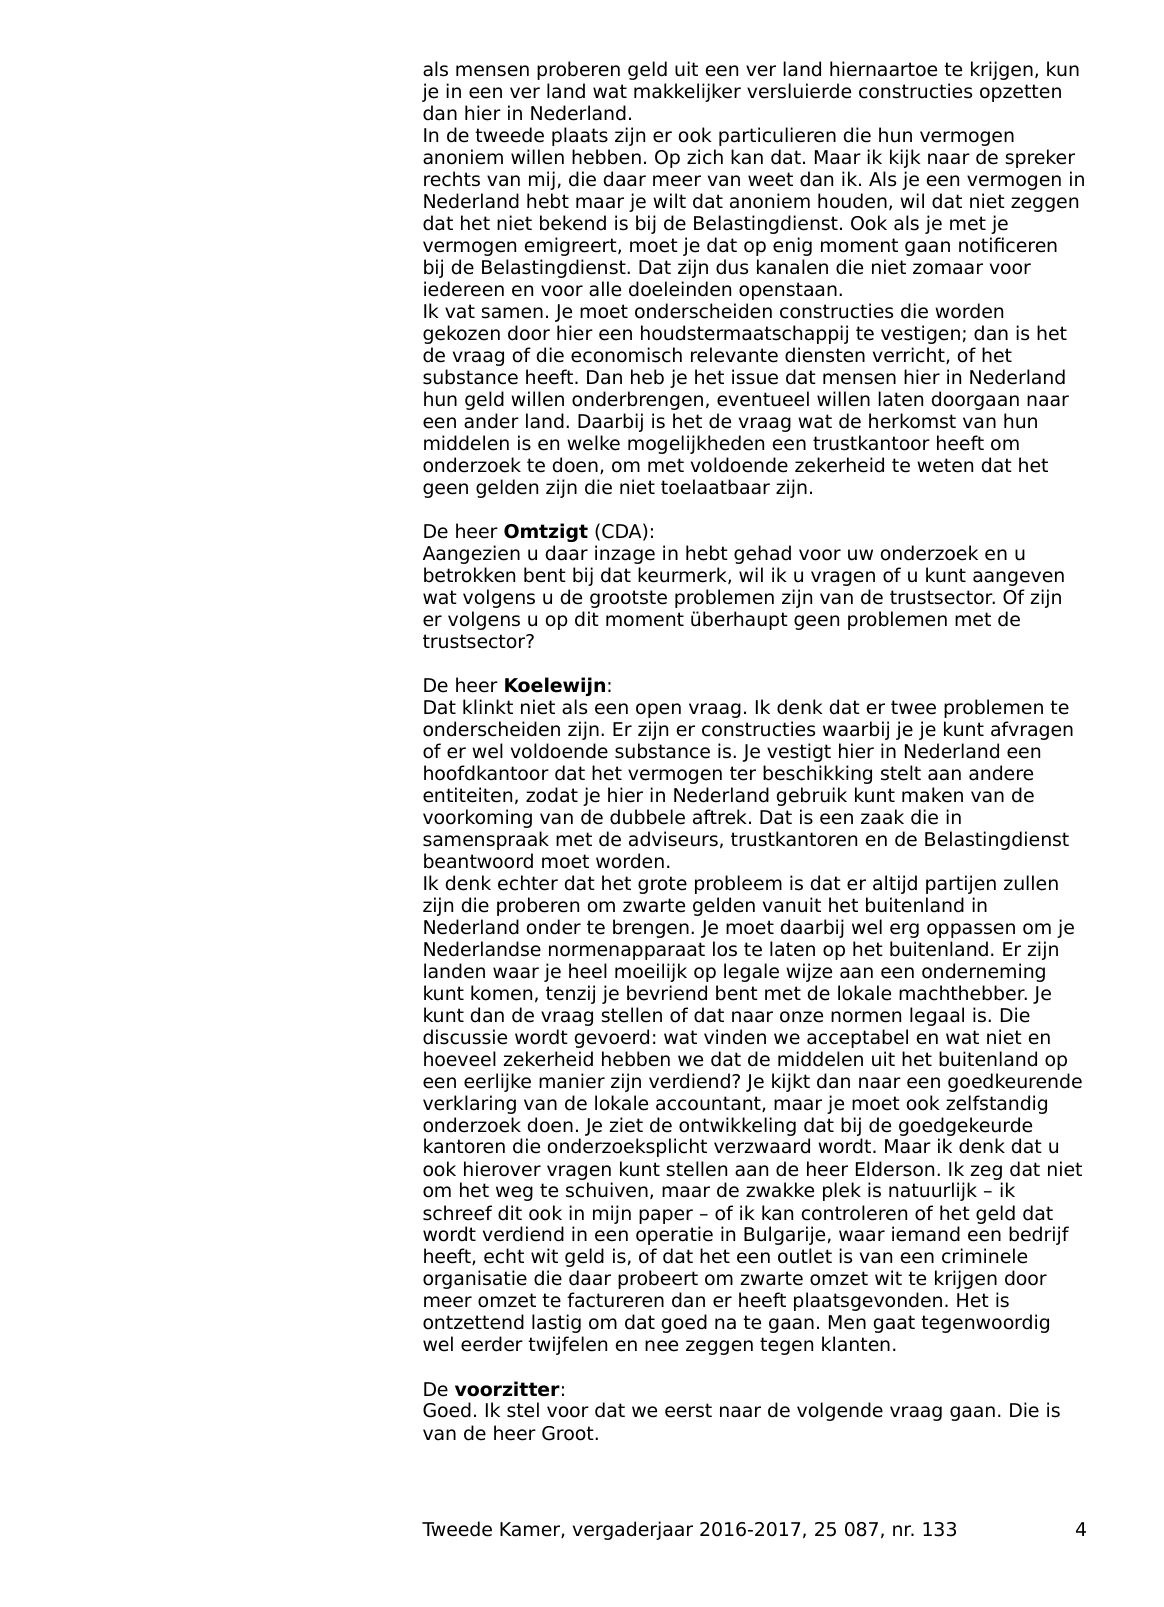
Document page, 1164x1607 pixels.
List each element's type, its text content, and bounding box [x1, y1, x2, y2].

text Aangezien u daar inzage in hebt gehad voor uw onderzoek en u betrokken bent bij dat keurmerk, wil ik u vragen of u kunt aangeven wat volgens u de grootste problemen zijn van de trustsector. Of zijn er volgens u op dit moment überhaupt geen problemen met de trustsector? [422, 543, 1087, 653]
text als mensen proberen geld uit een ver land hiernaartoe te krijgen, kun je in een ver land wat makkelijker versluierde constructies opzetten dan hier in Nederland. [422, 59, 1087, 125]
text In de tweede plaats zijn er ook particulieren die hun vermogen anoniem willen hebben. Op zich kan dat. Maar ik kijk naar de spreker rechts van mij, die daar meer van weet dan ik. Als je een vermogen in Nederland hebt maar je wilt dat anoniem houden, wil dat niet zeggen dat het niet bekend is bij de Belastingdienst. Ook als je met je vermogen emigreert, moet je dat op enig moment gaan notificeren bij de Belastingdienst. Dat zijn dus kanalen die niet zomaar voor iedereen en voor alle doeleinden openstaan. [422, 125, 1087, 301]
text Dat klinkt niet als een open vraag. Ik denk dat er twee problemen te onderscheiden zijn. Er zijn er constructies waarbij je je kunt afvragen of er wel voldoende substance is. Je vestigt hier in Nederland een hoofdkantoor dat het vermogen ter beschikking stelt aan andere entiteiten, zodat je hier in Nederland gebruik kunt maken van de voorkoming van de dubbele aftrek. Dat is een zaak die in samenspraak met de adviseurs, trustkantoren en de Belastingdienst beantwoord moet worden. [422, 697, 1087, 873]
text Ik denk echter dat het grote probleem is dat er altijd partijen zullen zijn die proberen om zwarte gelden vanuit het buitenland in Nederland onder te brengen. Je moet daarbij wel erg oppassen om je Nederlandse normenapparaat los te laten op het buitenland. Er zijn landen waar je heel moeilijk op legale wijze aan een onderneming kunt komen, tenzij je bevriend bent met de lokale machthebber. Je kunt dan de vraag stellen of dat naar onze normen legaal is. Die discussie wordt gevoerd: wat vinden we acceptabel en wat niet en hoeveel zekerheid hebben we dat de middelen uit het buitenland op een eerlijke manier zijn verdiend? Je kijkt dan naar een goedkeurende verklaring van de lokale accountant, maar je moet ook zelfstandig onderzoek doen. Je ziet de ontwikkeling dat bij de goedgekeurde kantoren die onderzoeksplicht verzwaard wordt. Maar ik denk dat u ook hierover vragen kunt stellen aan de heer Elderson. Ik zeg dat niet om het weg te schuiven, maar de zwakke plek is natuurlijk – ik schreef dit ook in mijn paper – of ik kan controleren of het geld dat wordt verdiend in een operatie in Bulgarije, waar iemand een bedrijf heeft, echt wit geld is, of dat het een outlet is van een criminele organisatie die daar probeert om zwarte omzet wit te krijgen door meer omzet te factureren dan er heeft plaatsgevonden. Het is ontzettend lastig om dat goed na te gaan. Men gaat tegenwoordig wel eerder twijfelen en nee zeggen tegen klanten. [422, 873, 1087, 1356]
text De voorzitter: [422, 1378, 1087, 1400]
text De heer Koelewijn: [422, 675, 1087, 697]
text De heer Omtzigt (CDA): [422, 521, 1087, 543]
text Ik vat samen. Je moet onderscheiden constructies die worden gekozen door hier een houdstermaatschappij te vestigen; dan is het de vraag of die economisch relevante diensten verricht, of het substance heeft. Dan heb je het issue dat mensen hier in Nederland hun geld willen onderbrengen, eventueel willen laten doorgaan naar een ander land. Daarbij is het de vraag wat de herkomst van hun middelen is en welke mogelijkheden een trustkantoor heeft om onderzoek te doen, om met voldoende zekerheid te weten dat het geen gelden zijn die niet toelaatbaar zijn. [422, 301, 1087, 499]
text Goed. Ik stel voor dat we eerst naar de volgende vraag gaan. Die is van de heer Groot. [422, 1400, 1087, 1444]
